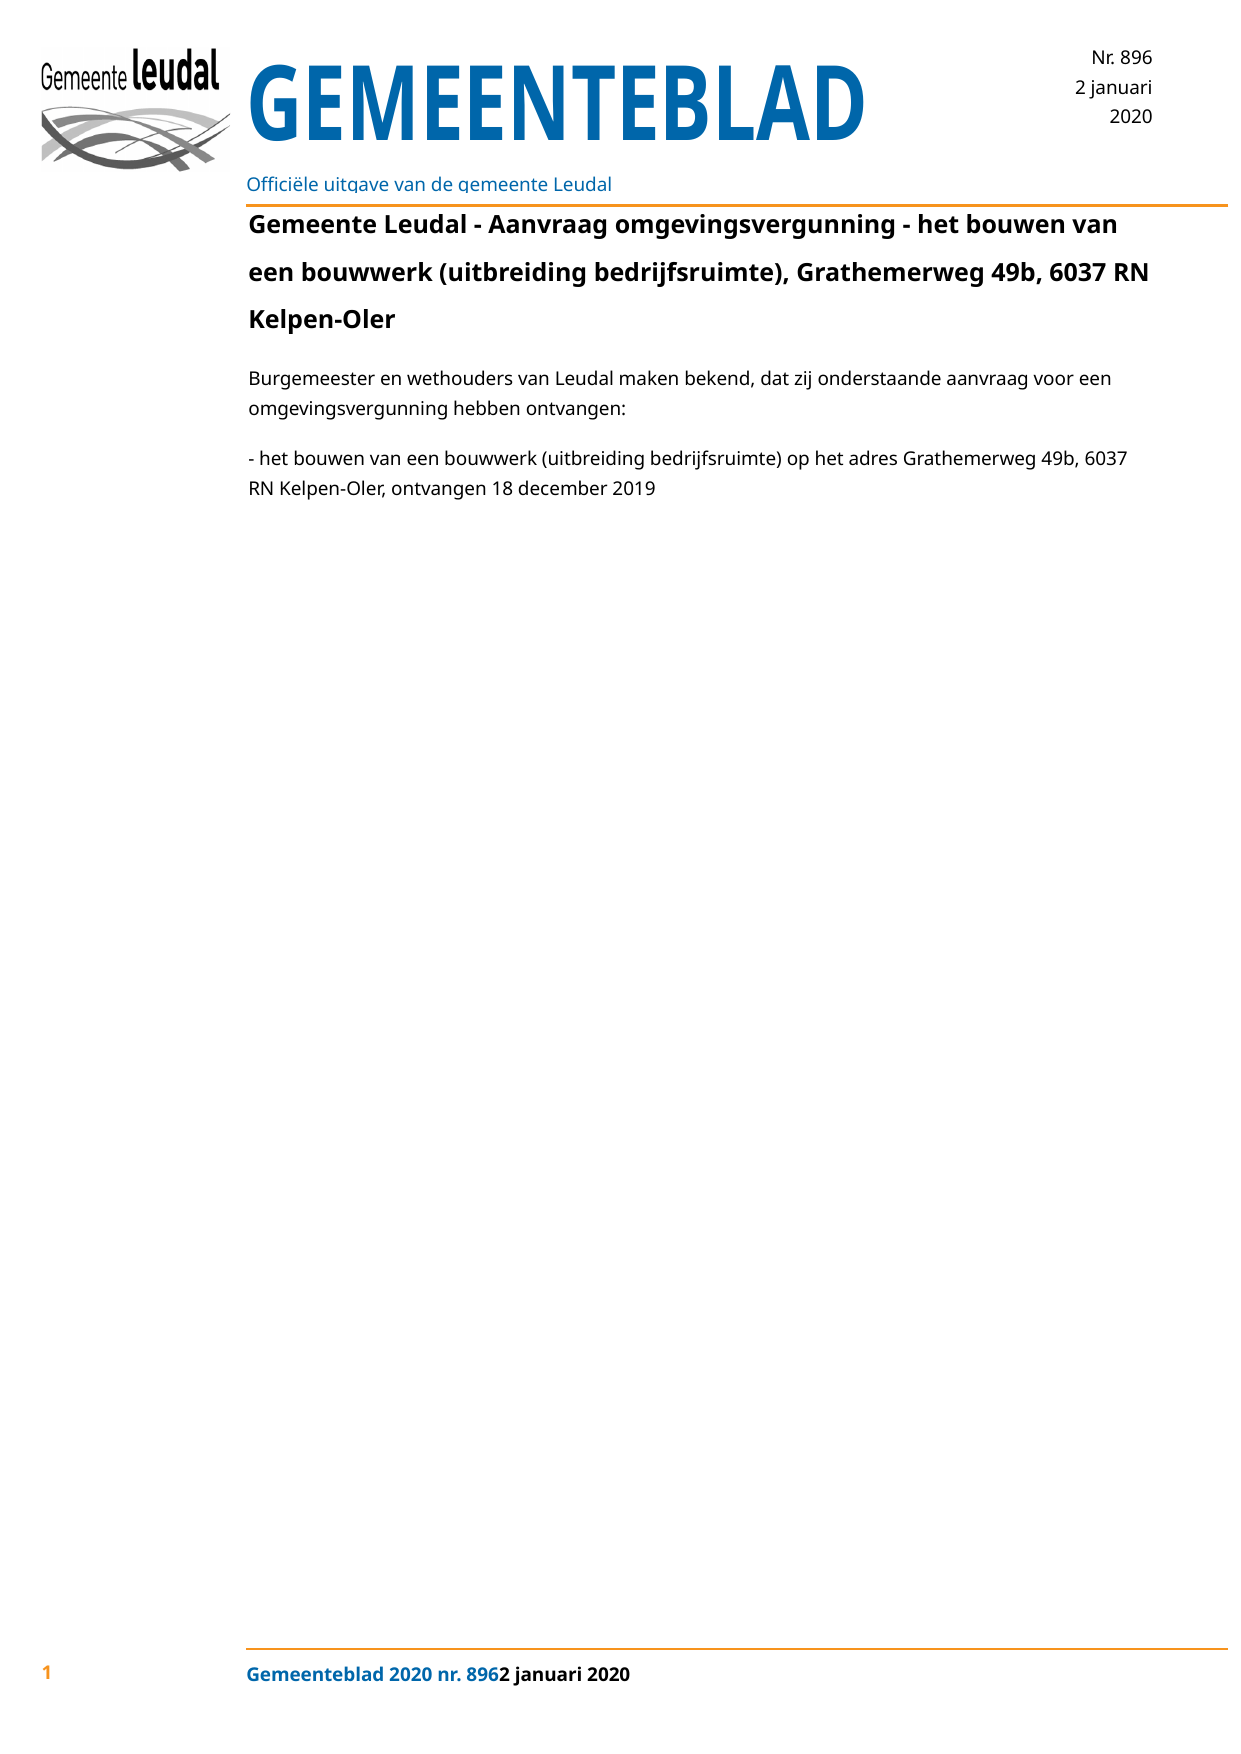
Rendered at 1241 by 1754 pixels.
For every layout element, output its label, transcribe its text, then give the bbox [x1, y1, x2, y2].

text Gemeente Leudal - Aanvraag omgevingsvergunning - het bouwen van een bouwwerk (uitbreiding bedrijfsruimte), Grathemerweg 49b, 6037 RN Kelpen-Oler [248, 207, 1152, 336]
picture [41, 47, 231, 172]
text Burgemeester en wethouders van Leudal maken bekend, dat zij onderstaande aanvraag voor een omgevingsvergunning hebben ontvangen: [248, 366, 1152, 421]
text - het bouwen van een bouwwerk (uitbreiding bedrijfsruimte) op het adres Grathemerweg 49b, 6037 RN Kelpen-Oler, ontvangen 18 december 2019 [248, 446, 1152, 501]
